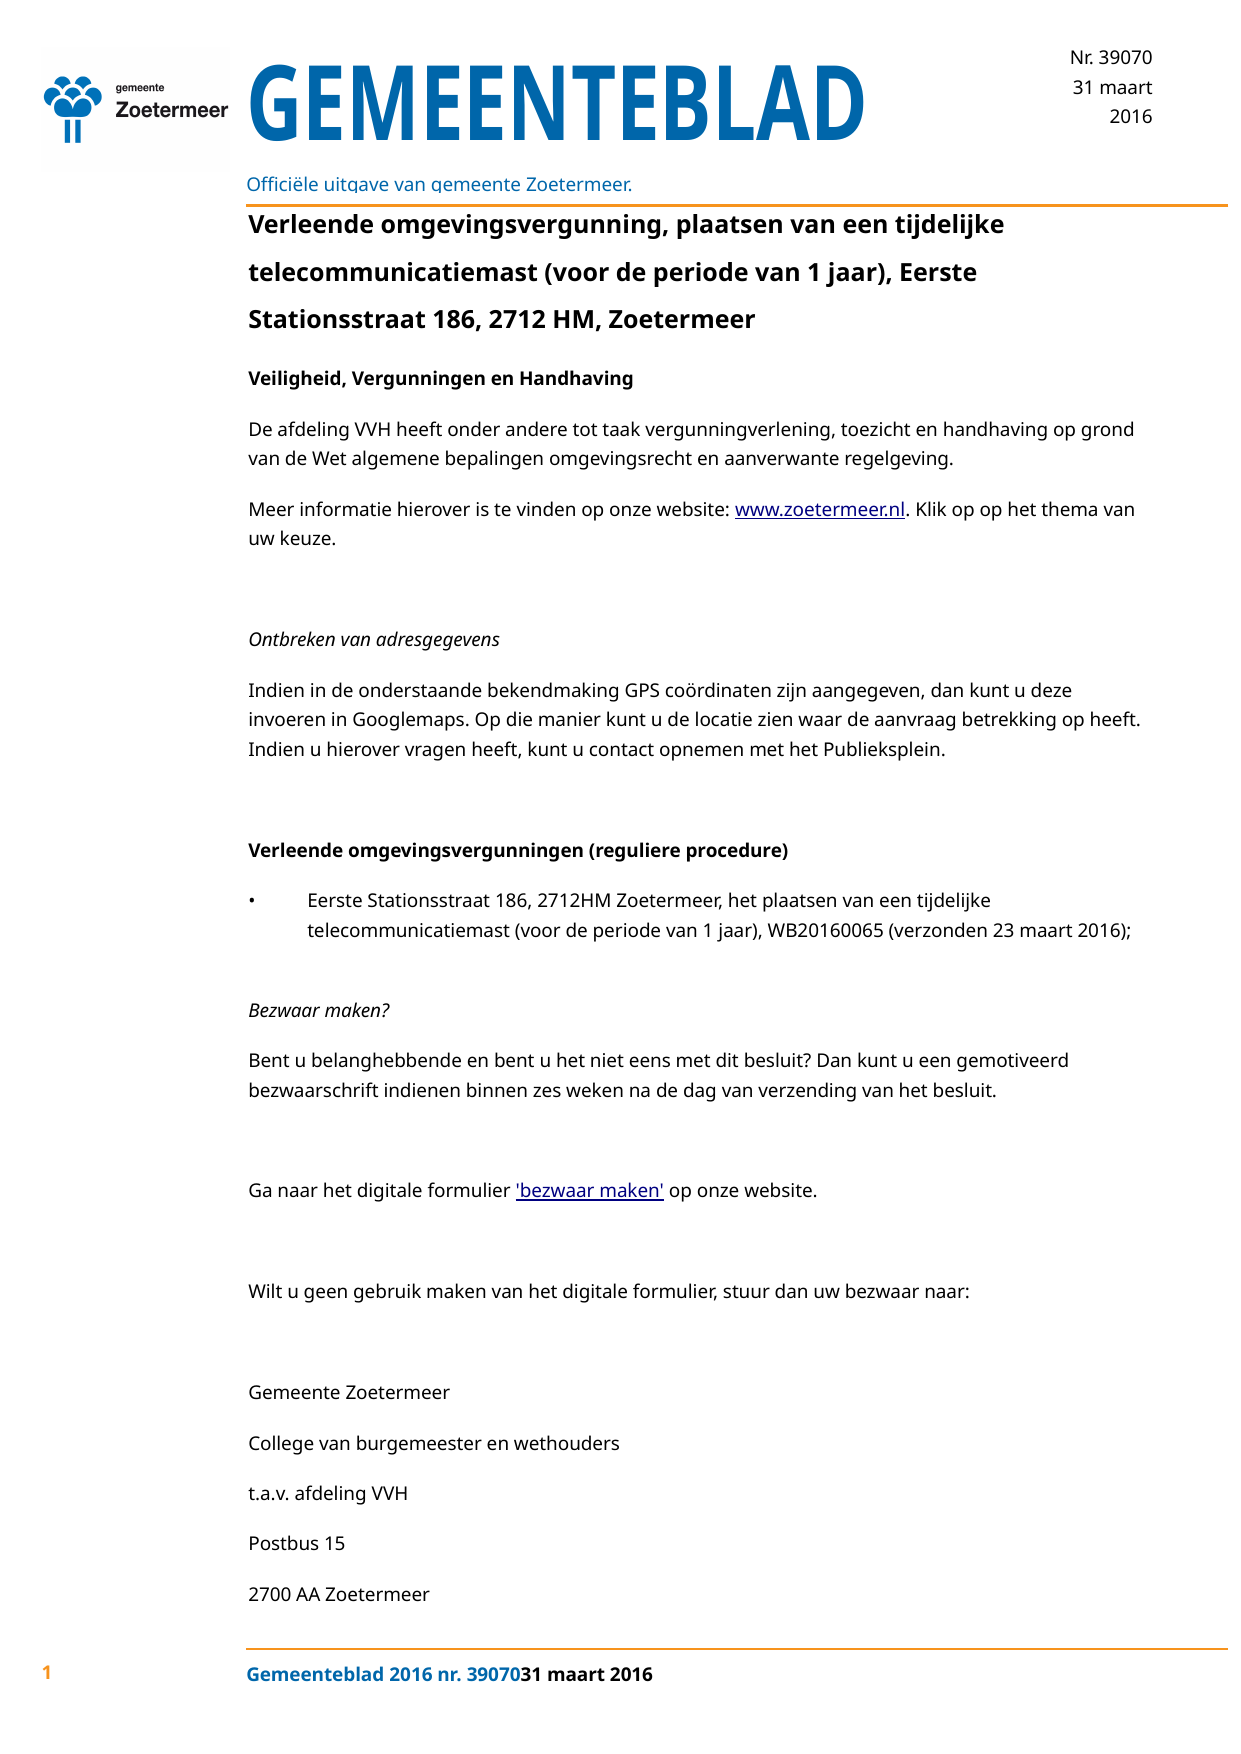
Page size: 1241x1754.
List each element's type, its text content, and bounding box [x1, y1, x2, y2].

text Ontbreken van adresgegevens [248, 626, 1152, 652]
text Wilt u geen gebruik maken van het digitale formulier, stuur dan uw bezwaar naar: [248, 1278, 1152, 1304]
text Postbus 15 [248, 1531, 1152, 1556]
text Indien in de onderstaande bekendmaking GPS coördinaten zijn aangegeven, dan kunt u deze invoeren in Googlemaps. Op die manier kunt u de locatie zien waar de aanvraag betrekking op heeft. Indien u hierover vragen heeft, kunt u contact opnemen met het Publieksplein. [248, 677, 1152, 762]
text Bent u belanghebbende en bent u het niet eens met dit besluit? Dan kunt u een gemotiveerd bezwaarschrift indienen binnen zes weken na de dag van verzending van het besluit. [248, 1047, 1152, 1102]
text Veiligheid, Vergunningen en Handhaving [248, 366, 1152, 391]
list Eerste Stationsstraat 186, 2712HM Zoetermeer, het plaatsen van een tijdelijke telecommunicatiemast (voor de periode van 1 jaar), WB20160065 (verzonden 23 maart 2016); [248, 887, 1152, 942]
text Bezwaar maken? [248, 997, 1152, 1022]
text 2700 AA Zoetermeer [248, 1581, 1152, 1607]
picture [41, 47, 231, 172]
text Meer informatie hierover is te vinden op onze website: www.zoetermeer.nl. Klik op op het thema van uw keuze. [248, 496, 1152, 551]
text t.a.v. afdeling VVH [248, 1480, 1152, 1506]
text Verleende omgevingsvergunningen (reguliere procedure) [248, 837, 1152, 862]
text College van burgemeester en wethouders [248, 1430, 1152, 1455]
text Ga naar het digitale formulier 'bezwaar maken' op onze website. [248, 1178, 1152, 1203]
text Verleende omgevingsvergunning, plaatsen van een tijdelijke telecommunicatiemast (voor de periode van 1 jaar), Eerste Stationsstraat 186, 2712 HM, Zoetermeer [248, 207, 1152, 336]
text Gemeente Zoetermeer [248, 1379, 1152, 1405]
text De afdeling VVH heeft onder andere tot taak vergunningverlening, toezicht en handhaving op grond van de Wet algemene bepalingen omgevingsrecht en aanverwante regelgeving. [248, 416, 1152, 471]
